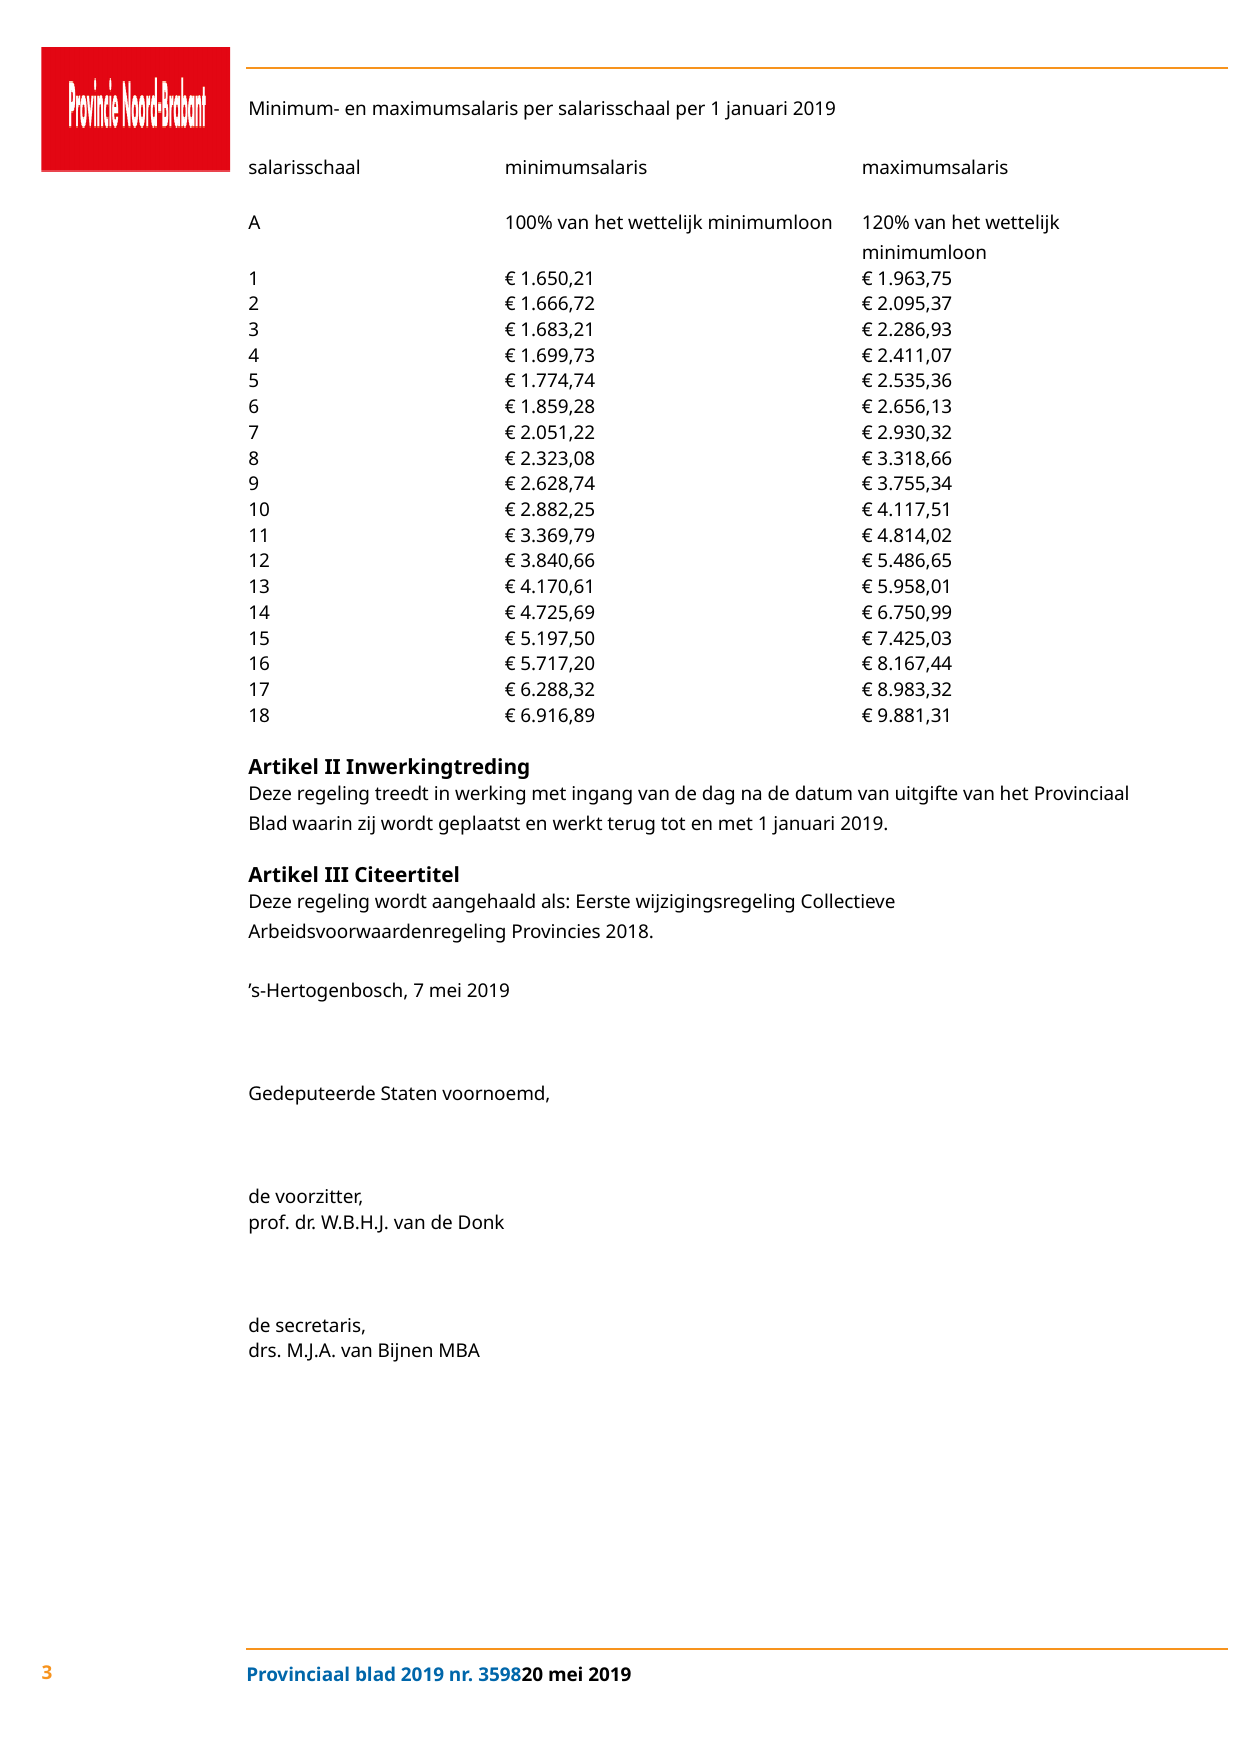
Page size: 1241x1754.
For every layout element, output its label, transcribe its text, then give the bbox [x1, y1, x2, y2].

table_cell A [248, 209, 504, 265]
table_cell 5 [248, 368, 504, 393]
text de voorzitter, [248, 1183, 1152, 1209]
table_cell 18 [248, 702, 504, 728]
text Minimum- en maximumsalaris per salarisschaal per 1 januari 2019 [248, 95, 1152, 121]
table_cell € 5.197,50 [505, 625, 862, 651]
table_header minimumsalaris [505, 154, 862, 209]
table_header maximumsalaris [862, 154, 1152, 209]
picture [41, 47, 231, 172]
table_cell 13 [248, 574, 504, 599]
table_cell 6 [248, 393, 504, 419]
text ’s-Hertogenbosch, 7 mei 2019 [248, 977, 1152, 1003]
table_cell € 4.814,02 [862, 522, 1152, 548]
table_cell € 2.051,22 [505, 419, 862, 445]
table_cell 8 [248, 445, 504, 471]
table_cell € 5.717,20 [505, 651, 862, 676]
table_cell € 4.170,61 [505, 574, 862, 599]
text Deze regeling wordt aangehaald als: Eerste wijzigingsregeling Collectieve Arbeidsvoorwaardenregeling Provincies 2018. [248, 889, 1152, 944]
text de secretaris, [248, 1312, 1152, 1338]
table_cell € 6.750,99 [862, 599, 1152, 625]
table_cell € 2.535,36 [862, 368, 1152, 393]
table_cell 2 [248, 290, 504, 316]
table_cell 7 [248, 419, 504, 445]
table_cell € 6.916,89 [505, 702, 862, 728]
table_cell 10 [248, 496, 504, 522]
table_cell € 2.411,07 [862, 342, 1152, 368]
table_cell € 3.318,66 [862, 445, 1152, 471]
table_cell 14 [248, 599, 504, 625]
table_cell € 2.286,93 [862, 316, 1152, 342]
table_cell € 2.323,08 [505, 445, 862, 471]
table_cell 16 [248, 651, 504, 676]
table_cell € 2.882,25 [505, 496, 862, 522]
table_cell € 6.288,32 [505, 676, 862, 702]
text Gedeputeerde Staten voornoemd, [248, 1080, 1152, 1106]
text Artikel II Inwerkingtreding [248, 752, 1152, 780]
table_cell € 1.963,75 [862, 265, 1152, 290]
table_cell € 4.117,51 [862, 496, 1152, 522]
table_cell € 9.881,31 [862, 702, 1152, 728]
table_cell € 3.369,79 [505, 522, 862, 548]
table_cell 100% van het wettelijk minimumloon [505, 209, 862, 265]
table_cell 11 [248, 522, 504, 548]
table_cell € 1.699,73 [505, 342, 862, 368]
table_cell € 3.840,66 [505, 548, 862, 573]
table_cell 9 [248, 471, 504, 496]
table_cell € 1.859,28 [505, 393, 862, 419]
table_cell 17 [248, 676, 504, 702]
table_cell 4 [248, 342, 504, 368]
table_cell € 1.774,74 [505, 368, 862, 393]
table_cell 12 [248, 548, 504, 573]
table_cell € 2.656,13 [862, 393, 1152, 419]
table_cell 3 [248, 316, 504, 342]
table_cell 1 [248, 265, 504, 290]
table_header salarisschaal [248, 154, 504, 209]
table_cell € 2.095,37 [862, 290, 1152, 316]
table_cell € 8.983,32 [862, 676, 1152, 702]
table_cell € 1.683,21 [505, 316, 862, 342]
table_cell € 5.958,01 [862, 574, 1152, 599]
table_cell 120% van het wettelijk minimumloon [862, 209, 1152, 265]
table_cell € 7.425,03 [862, 625, 1152, 651]
table_cell € 5.486,65 [862, 548, 1152, 573]
text Artikel III Citeertitel [248, 860, 1152, 889]
table_cell € 1.666,72 [505, 290, 862, 316]
table_cell € 1.650,21 [505, 265, 862, 290]
table_cell 15 [248, 625, 504, 651]
table_cell € 8.167,44 [862, 651, 1152, 676]
text Deze regeling treedt in werking met ingang van de dag na de datum van uitgifte van het Provinciaal Blad waarin zij wordt geplaatst en werkt terug tot en met 1 januari 2019. [248, 780, 1152, 836]
table_cell € 2.628,74 [505, 471, 862, 496]
text drs. M.J.A. van Bijnen MBA [248, 1338, 1152, 1363]
table_cell € 3.755,34 [862, 471, 1152, 496]
text prof. dr. W.B.H.J. van de Donk [248, 1209, 1152, 1235]
table_cell € 2.930,32 [862, 419, 1152, 445]
table_cell € 4.725,69 [505, 599, 862, 625]
